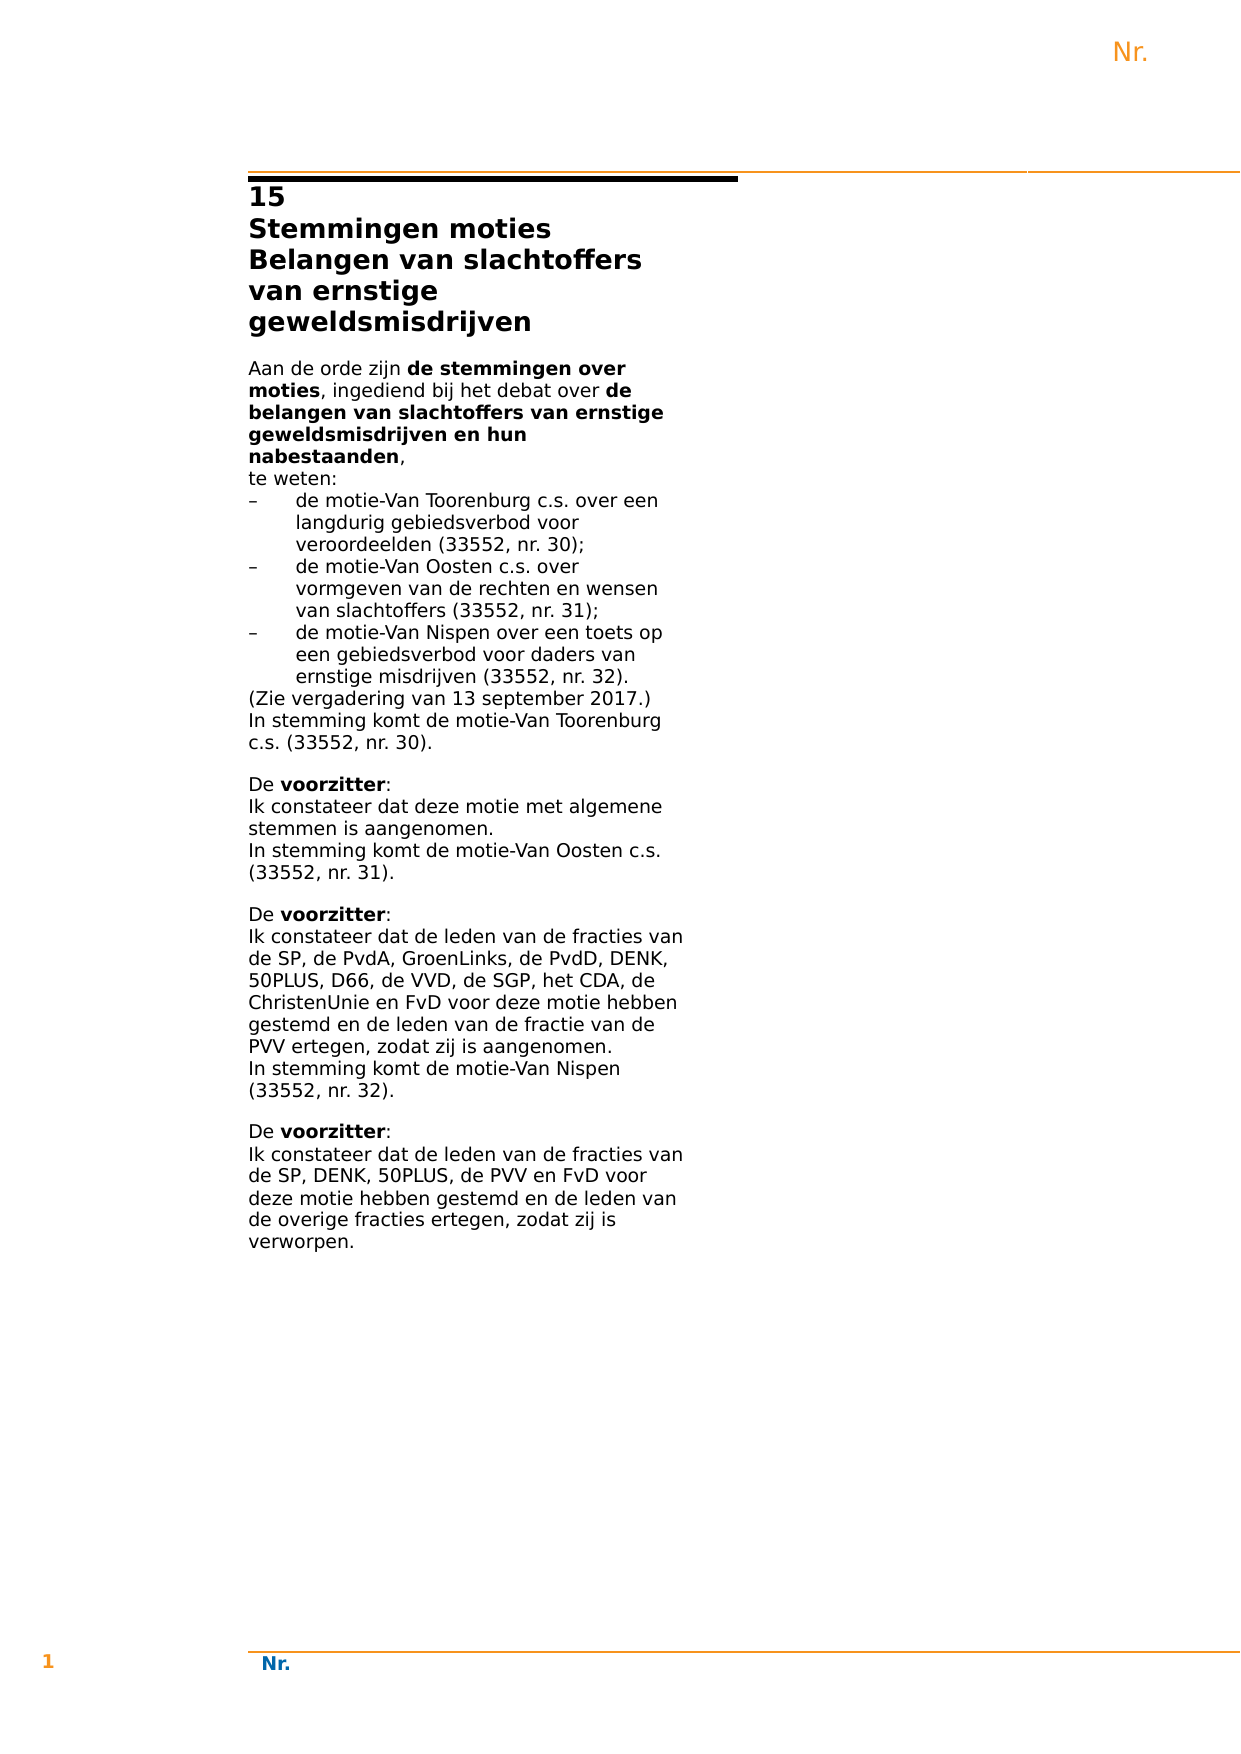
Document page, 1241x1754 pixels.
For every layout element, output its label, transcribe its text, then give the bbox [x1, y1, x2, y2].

text De voorzitter: [248, 774, 691, 796]
text (Zie vergadering van 13 september 2017.) [248, 688, 691, 710]
text De voorzitter: [248, 1121, 691, 1143]
text De voorzitter: [248, 904, 691, 926]
list de motie-Van Toorenburg c.s. over een langdurig gebiedsverbod voor veroordeelden (33552, nr. 30); [248, 490, 691, 556]
text Aan de orde zijn de stemmingen over moties, ingediend bij het debat over de belangen van slachtoffers van ernstige geweldsmisdrijven en hun nabestaanden, [248, 358, 691, 468]
text In stemming komt de motie-Van Oosten c.s. (33552, nr. 31). [248, 840, 691, 884]
text te weten: [248, 468, 691, 490]
text In stemming komt de motie-Van Nispen (33552, nr. 32). [248, 1057, 691, 1101]
text Ik constateer dat deze motie met algemene stemmen is aangenomen. [248, 796, 691, 840]
title 15 Stemmingen moties Belangen van slachtoffers van ernstige geweldsmisdrijven [248, 182, 691, 338]
text Ik constateer dat de leden van de fracties van de SP, DENK, 50PLUS, de PVV en FvD voor deze motie hebben gestemd en de leden van de overige fracties ertegen, zodat zij is verworpen. [248, 1143, 691, 1253]
text In stemming komt de motie-Van Toorenburg c.s. (33552, nr. 30). [248, 710, 691, 754]
list de motie-Van Oosten c.s. over vormgeven van de rechten en wensen van slachtoffers (33552, nr. 31); [248, 556, 691, 622]
text Ik constateer dat de leden van de fracties van de SP, de PvdA, GroenLinks, de PvdD, DENK, 50PLUS, D66, de VVD, de SGP, het CDA, de ChristenUnie en FvD voor deze motie hebben gestemd en de leden van de fractie van de PVV ertegen, zodat zij is aangenomen. [248, 926, 691, 1057]
list de motie-Van Nispen over een toets op een gebiedsverbod voor daders van ernstige misdrijven (33552, nr. 32). [248, 622, 691, 688]
